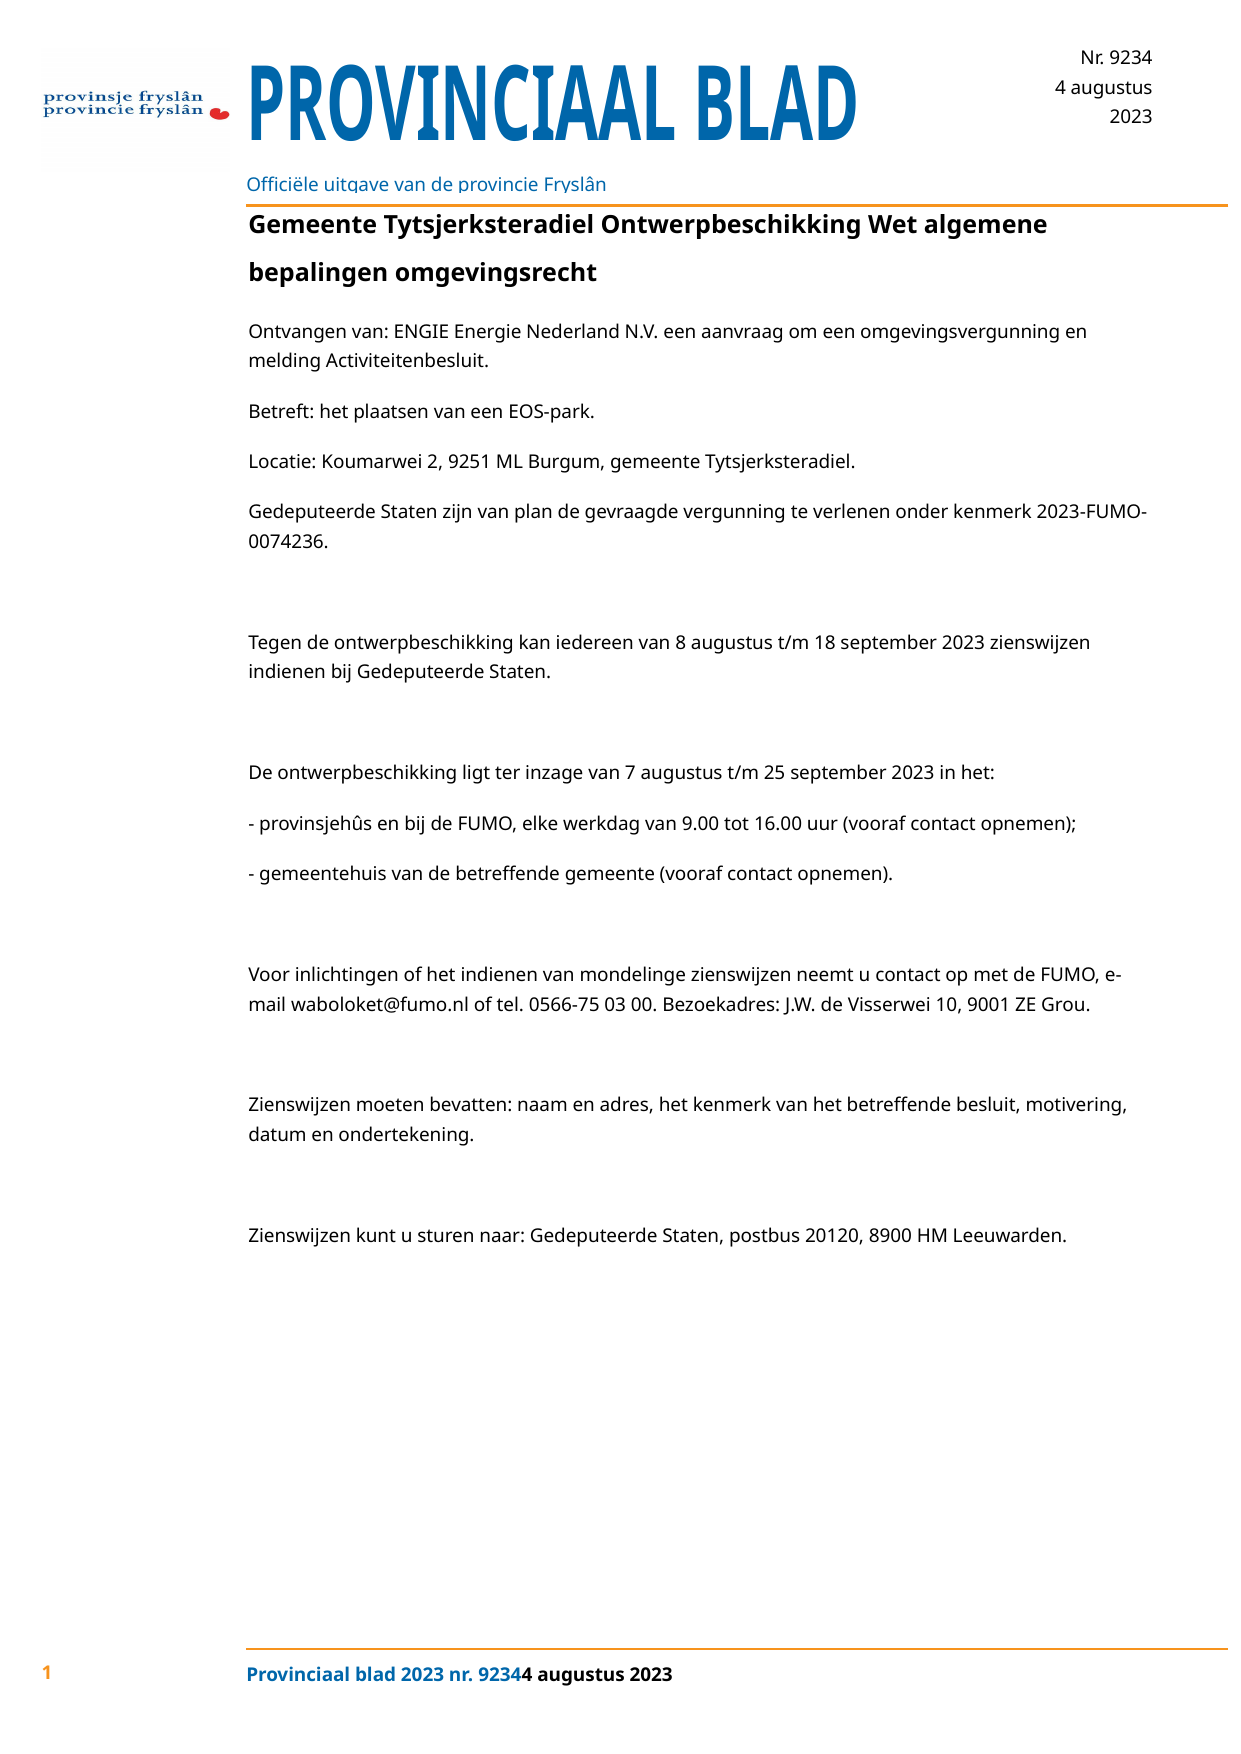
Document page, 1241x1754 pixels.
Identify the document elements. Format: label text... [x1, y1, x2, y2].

text Ontvangen van: ENGIE Energie Nederland N.V. een aanvraag om een omgevingsvergunning en melding Activiteitenbesluit. [248, 318, 1152, 373]
text Tegen de ontwerpbeschikking kan iedereen van 8 augustus t/m 18 september 2023 zienswijzen indienen bij Gedeputeerde Staten. [248, 629, 1152, 684]
text Gemeente Tytsjerksteradiel Ontwerpbeschikking Wet algemene bepalingen omgevingsrecht [248, 207, 1152, 288]
text Voor inlichtingen of het indienen van mondelinge zienswijzen neemt u contact op met de FUMO, e-mail waboloket@fumo.nl of tel. 0566-75 03 00. Bezoekadres: J.W. de Visserwei 10, 9001 ZE Grou. [248, 961, 1152, 1017]
text De ontwerpbeschikking ligt ter inzage van 7 augustus t/m 25 september 2023 in het: [248, 759, 1152, 785]
text Zienswijzen moeten bevatten: naam en adres, het kenmerk van het betreffende besluit, motivering, datum en ondertekening. [248, 1092, 1152, 1147]
picture [41, 47, 231, 172]
text Zienswijzen kunt u sturen naar: Gedeputeerde Staten, postbus 20120, 8900 HM Leeuwarden. [248, 1222, 1152, 1248]
text Betreft: het plaatsen van een EOS-park. [248, 398, 1152, 424]
text Gedeputeerde Staten zijn van plan de gevraagde vergunning te verlenen onder kenmerk 2023-FUMO-0074236. [248, 499, 1152, 554]
text - gemeentehuis van de betreffende gemeente (vooraf contact opnemen). [248, 860, 1152, 886]
text - provinsjehûs en bij de FUMO, elke werkdag van 9.00 tot 16.00 uur (vooraf contact opnemen); [248, 810, 1152, 836]
text Locatie: Koumarwei 2, 9251 ML Burgum, gemeente Tytsjerksteradiel. [248, 448, 1152, 474]
